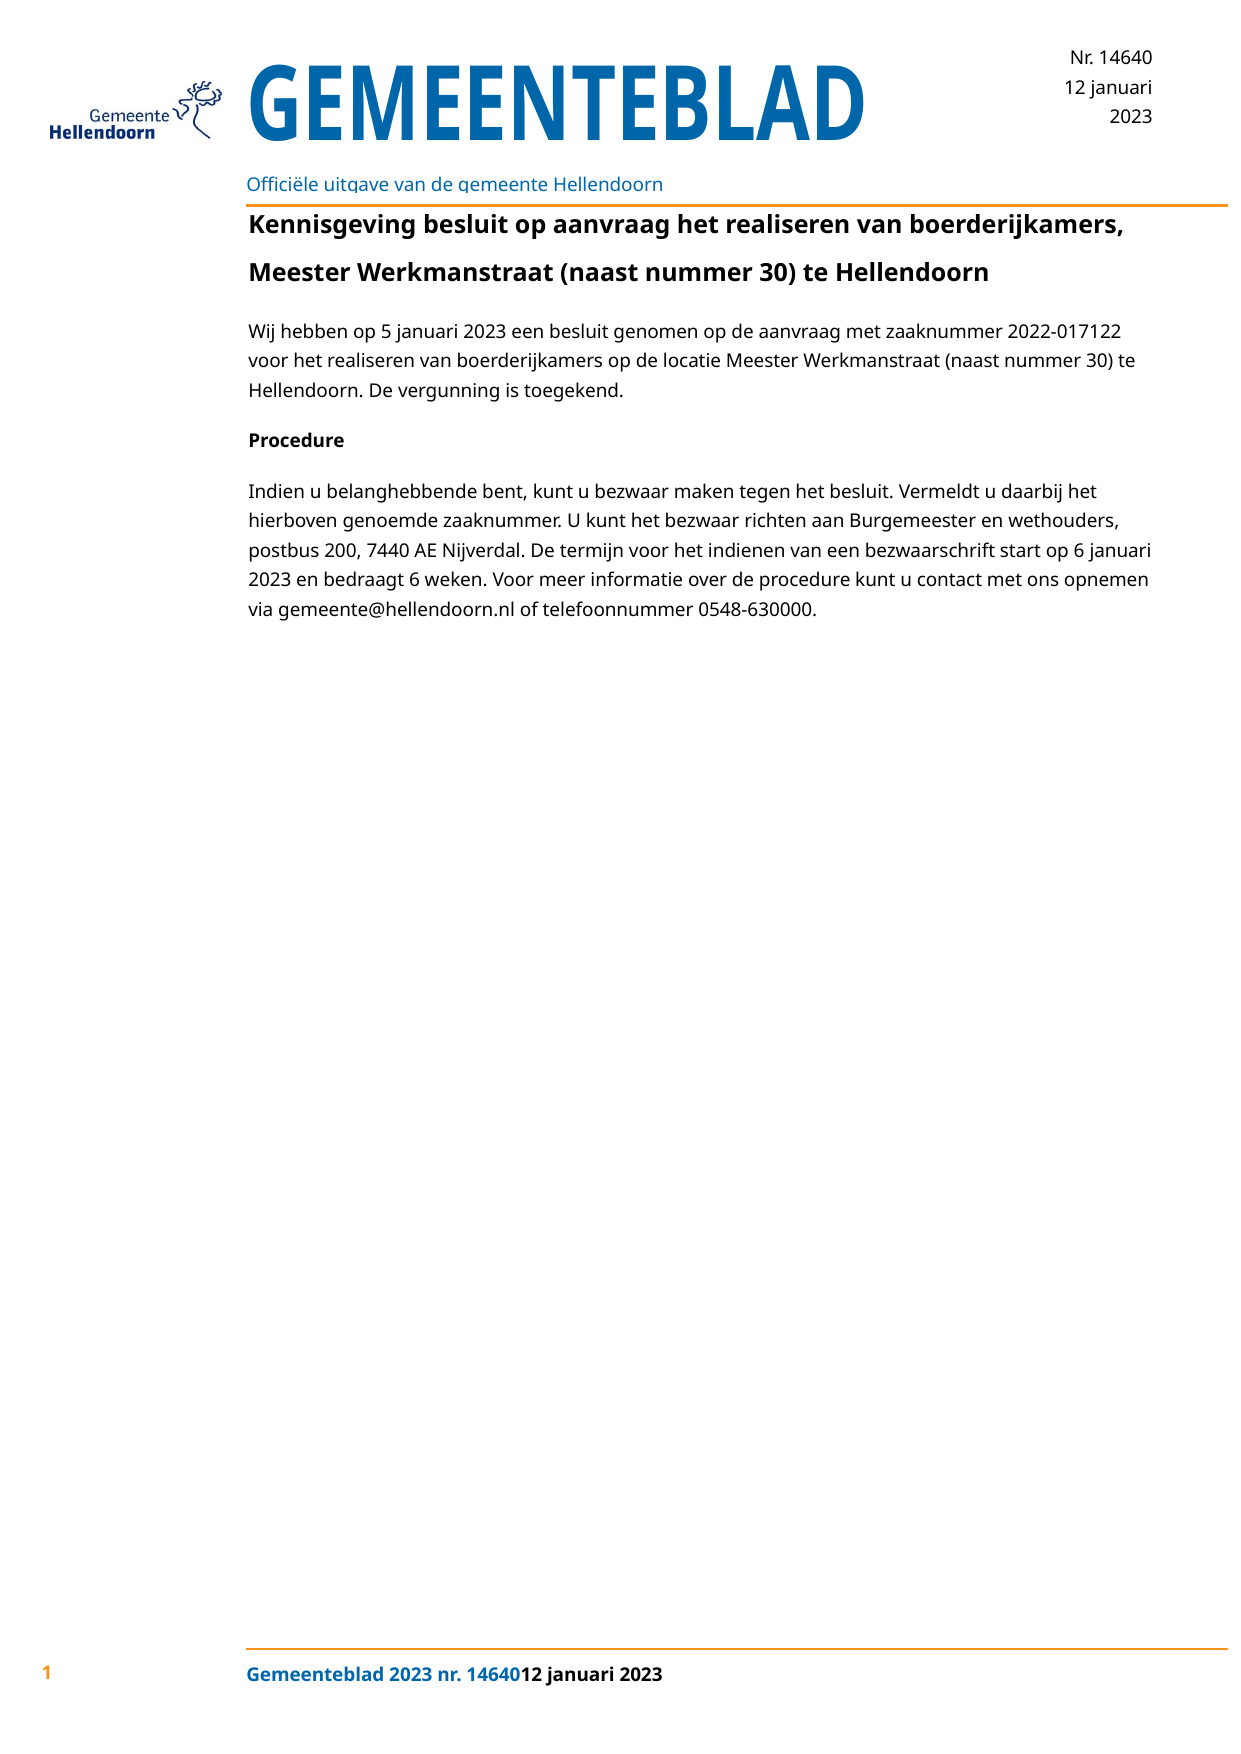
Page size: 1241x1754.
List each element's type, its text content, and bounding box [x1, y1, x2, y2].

text Procedure [248, 427, 1152, 453]
text Indien u belanghebbende bent, kunt u bezwaar maken tegen het besluit. Vermeldt u daarbij het hierboven genoemde zaaknummer. U kunt het bezwaar richten aan Burgemeester en wethouders, postbus 200, 7440 AE Nijverdal. De termijn voor het indienen van een bezwaarschrift start op 6 januari 2023 en bedraagt 6 weken. Voor meer informatie over de procedure kunt u contact met ons opnemen via gemeente@hellendoorn.nl of telefoonnummer 0548-630000. [248, 478, 1152, 622]
picture [41, 47, 231, 172]
text Wij hebben op 5 januari 2023 een besluit genomen op de aanvraag met zaaknummer 2022-017122 voor het realiseren van boerderijkamers op de locatie Meester Werkmanstraat (naast nummer 30) te Hellendoorn. De vergunning is toegekend. [248, 318, 1152, 403]
text Kennisgeving besluit op aanvraag het realiseren van boerderijkamers, Meester Werkmanstraat (naast nummer 30) te Hellendoorn [248, 207, 1152, 288]
